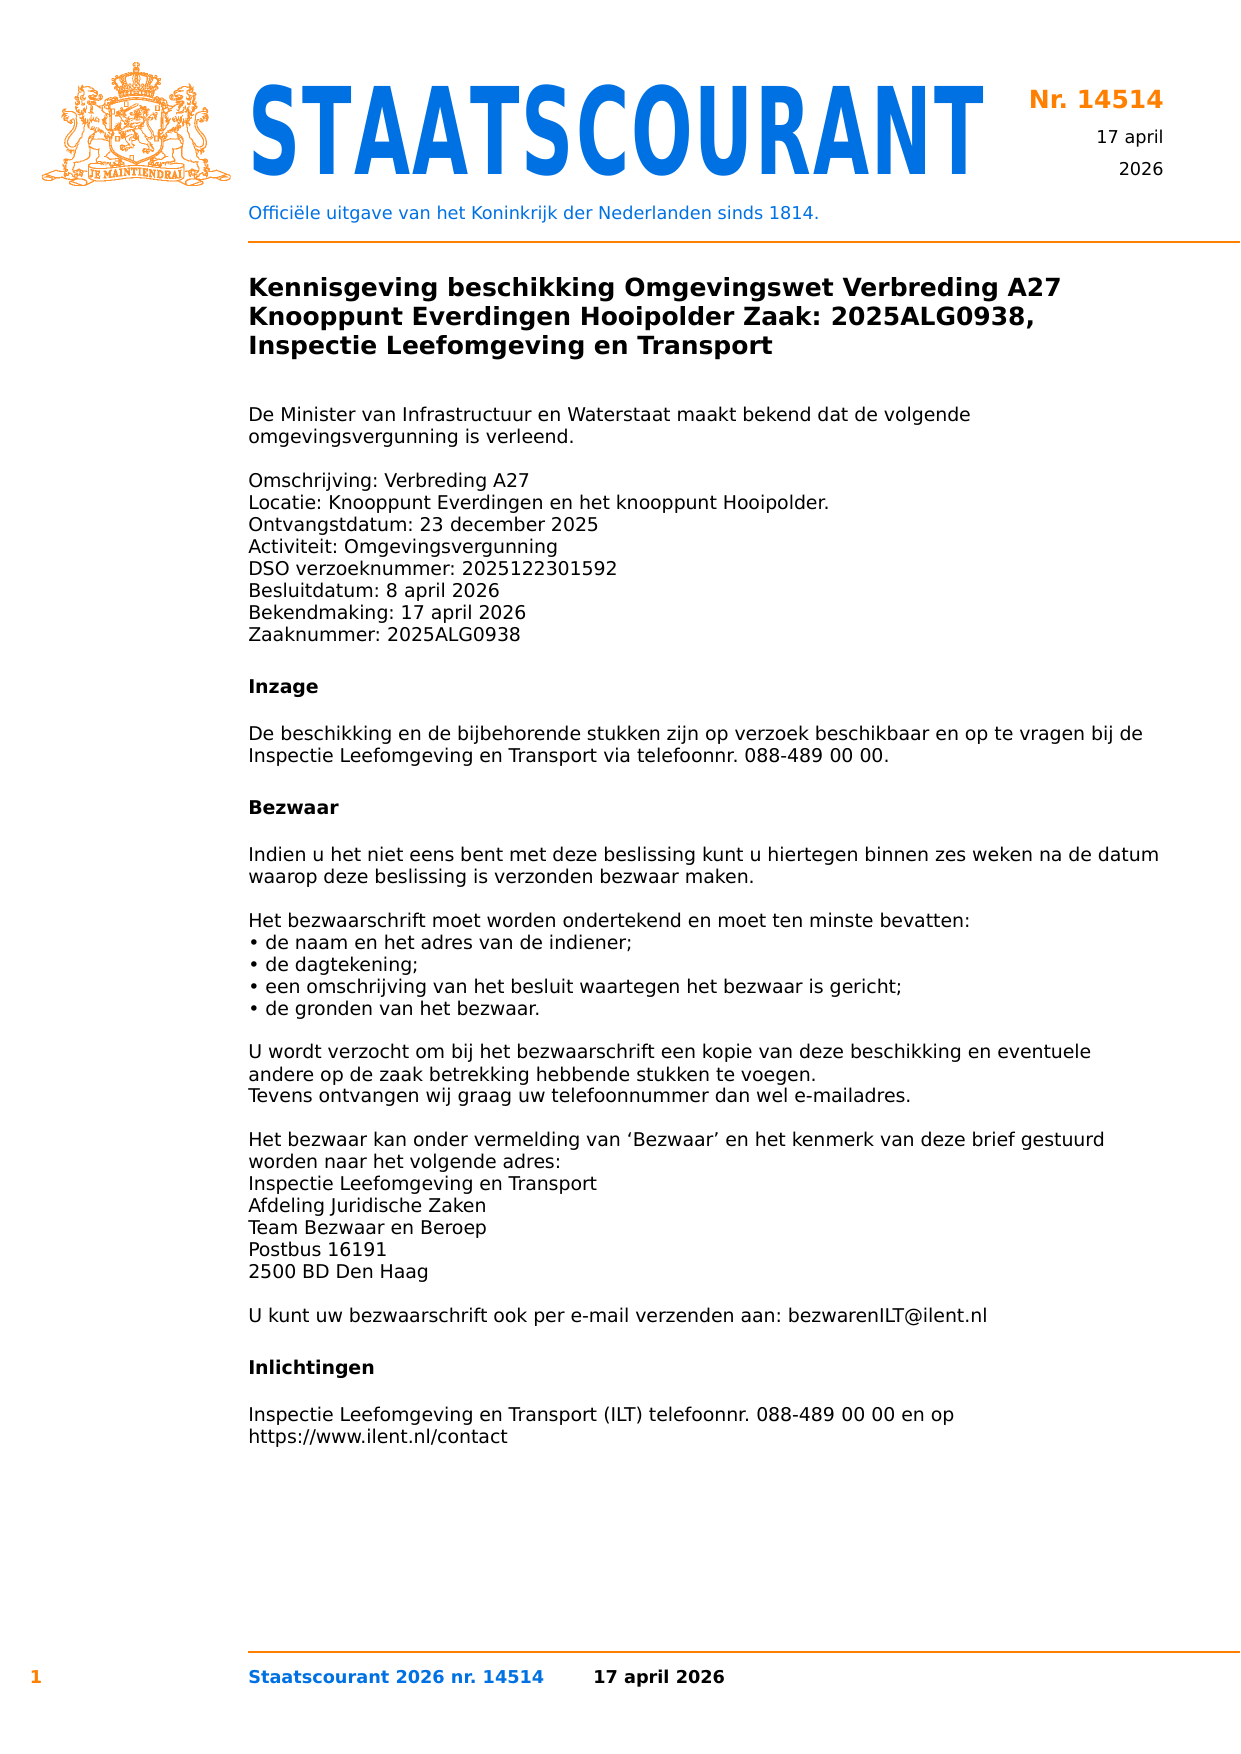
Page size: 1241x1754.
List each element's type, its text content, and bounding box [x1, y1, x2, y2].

text • de naam en het adres van de indiener; [248, 932, 1163, 954]
text 2500 BD Den Haag [248, 1261, 1163, 1283]
text De beschikking en de bijbehorende stukken zijn op verzoek beschikbaar en op te vragen bij de Inspectie Leefomgeving en Transport via telefoonnr. 088-489 00 00. [248, 723, 1163, 767]
text Ontvangstdatum: 23 december 2025 [248, 514, 1163, 536]
text Bekendmaking: 17 april 2026 [248, 602, 1163, 624]
text • de dagtekening; [248, 954, 1163, 976]
text Indien u het niet eens bent met deze beslissing kunt u hiertegen binnen zes weken na de datum waarop deze beslissing is verzonden bezwaar maken. [248, 844, 1163, 888]
text • de gronden van het bezwaar. [248, 998, 1163, 1019]
table_header STAATSCOURANT [248, 62, 998, 203]
text • een omschrijving van het besluit waartegen het bezwaar is gericht; [248, 976, 1163, 998]
text DSO verzoeknummer: 2025122301592 [248, 558, 1163, 580]
text U kunt uw bezwaarschrift ook per e-mail verzenden aan: bezwarenILT@ilent.nl [248, 1305, 1163, 1327]
text Team Bezwaar en Beroep [248, 1217, 1163, 1239]
table_header [25, 62, 248, 241]
table_cell Officiële uitgave van het Koninkrijk der Nederlanden sinds 1814. [248, 203, 1240, 241]
text Tevens ontvangen wij graag uw telefoonnummer dan wel e-mailadres. [248, 1085, 1163, 1107]
subtitle Bezwaar [248, 797, 1163, 819]
text Besluitdatum: 8 april 2026 [248, 580, 1163, 602]
text Het bezwaar kan onder vermelding van ‘Bezwaar’ en het kenmerk van deze brief gestuurd worden naar het volgende adres: [248, 1129, 1163, 1173]
text Activiteit: Omgevingsvergunning [248, 536, 1163, 558]
table_header Nr. 14514 [998, 62, 1240, 121]
subtitle Inzage [248, 676, 1163, 698]
text U wordt verzocht om bij het bezwaarschrift een kopie van deze beschikking en eventuele andere op de zaak betrekking hebbende stukken te voegen. [248, 1041, 1163, 1085]
text Inspectie Leefomgeving en Transport [248, 1173, 1163, 1195]
text Inspectie Leefomgeving en Transport (ILT) telefoonnr. 088-489 00 00 en op https://www.ilent.nl/contact [248, 1404, 1163, 1448]
text Het bezwaarschrift moet worden ondertekend en moet ten minste bevatten: [248, 910, 1163, 932]
table_cell 17 april [998, 121, 1240, 153]
text Omschrijving: Verbreding A27 [248, 470, 1163, 492]
picture [41, 62, 231, 186]
text Zaaknummer: 2025ALG0938 [248, 624, 1163, 646]
text Postbus 16191 [248, 1239, 1163, 1261]
text De Minister van Infrastructuur en Waterstaat maakt bekend dat de volgende omgevingsvergunning is verleend. [248, 404, 1163, 448]
text Afdeling Juridische Zaken [248, 1195, 1163, 1217]
text Locatie: Knooppunt Everdingen en het knooppunt Hooipolder. [248, 492, 1163, 514]
subtitle Kennisgeving beschikking Omgevingswet Verbreding A27 Knooppunt Everdingen Hooipolder Zaak: 2025ALG0938, Inspectie Leefomgeving en Transport [248, 273, 1163, 361]
subtitle Inlichtingen [248, 1357, 1163, 1379]
table_cell 2026 [998, 153, 1240, 203]
